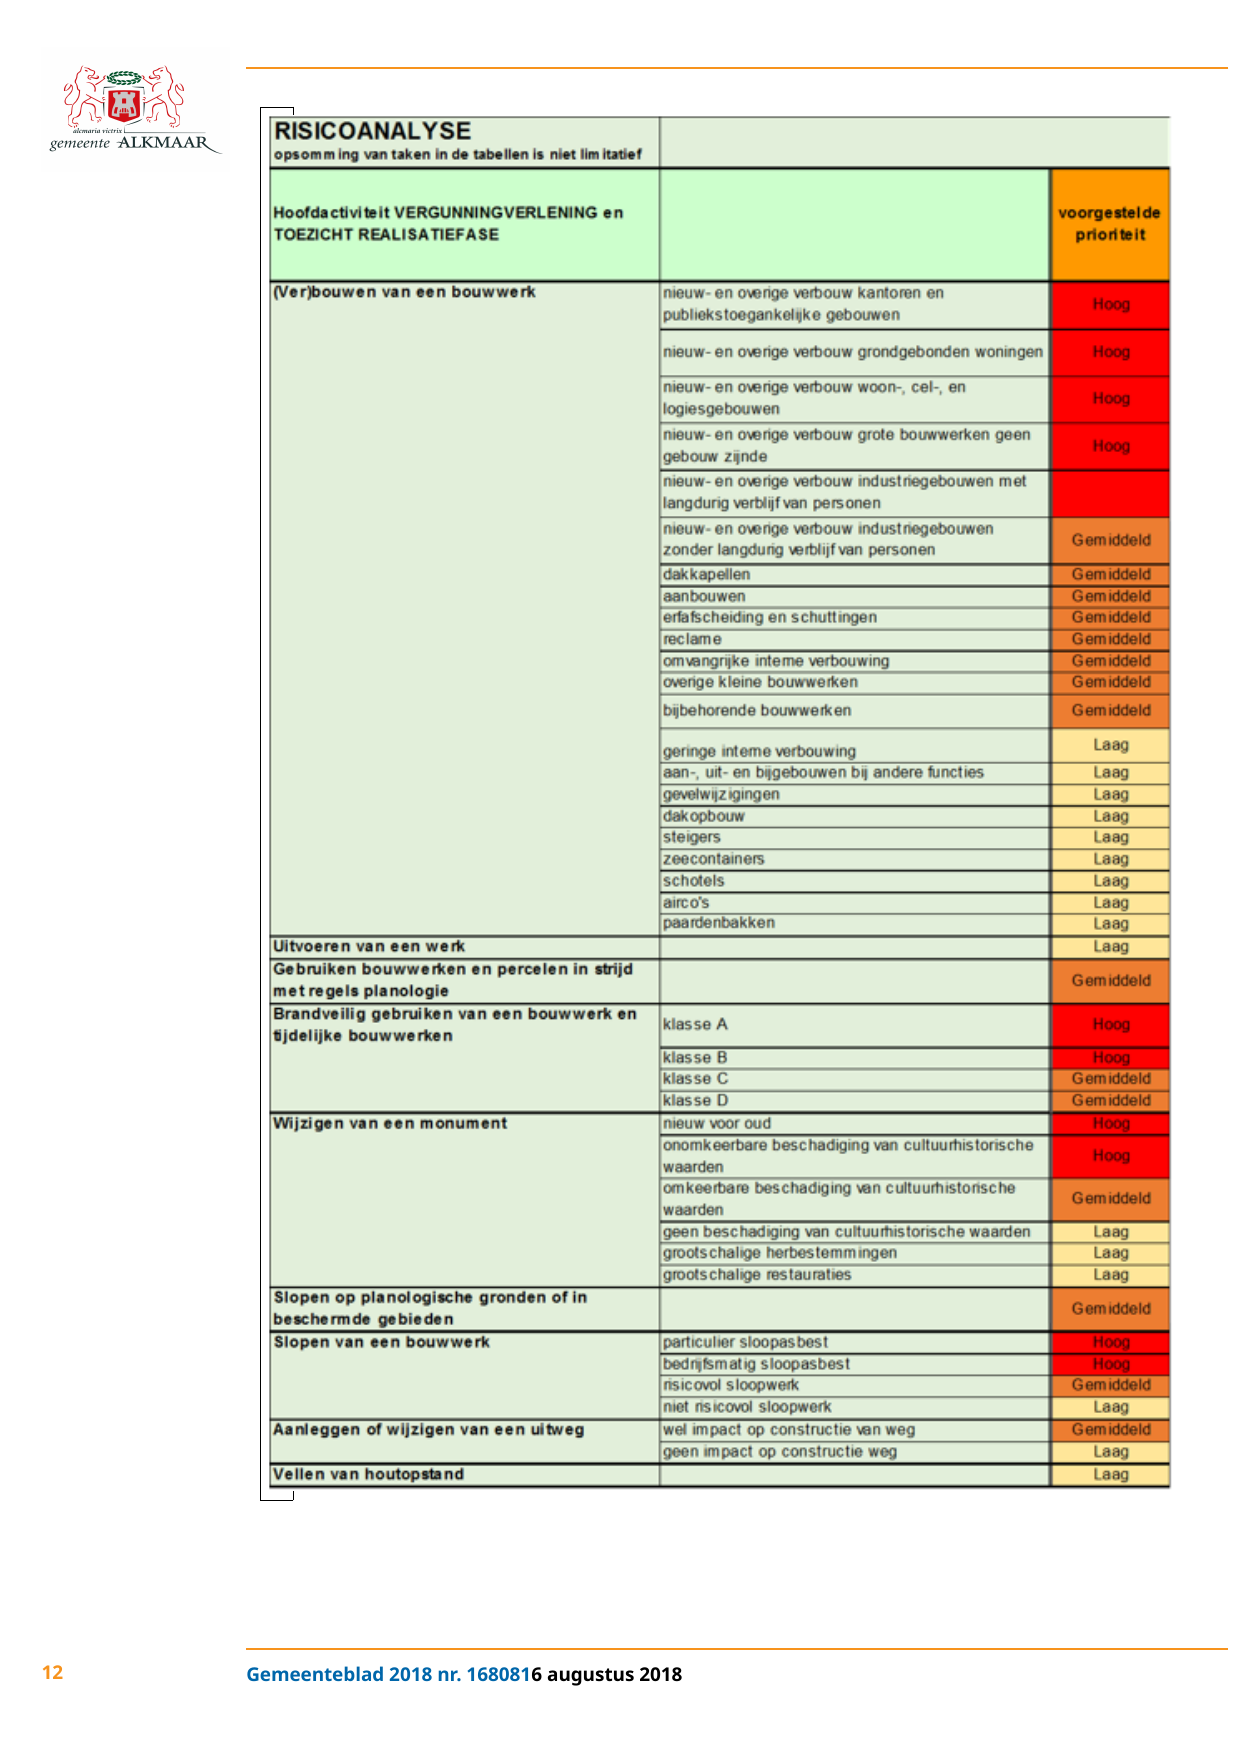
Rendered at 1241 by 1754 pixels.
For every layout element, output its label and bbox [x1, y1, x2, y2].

picture [41, 47, 231, 172]
picture [268, 115, 1173, 1491]
